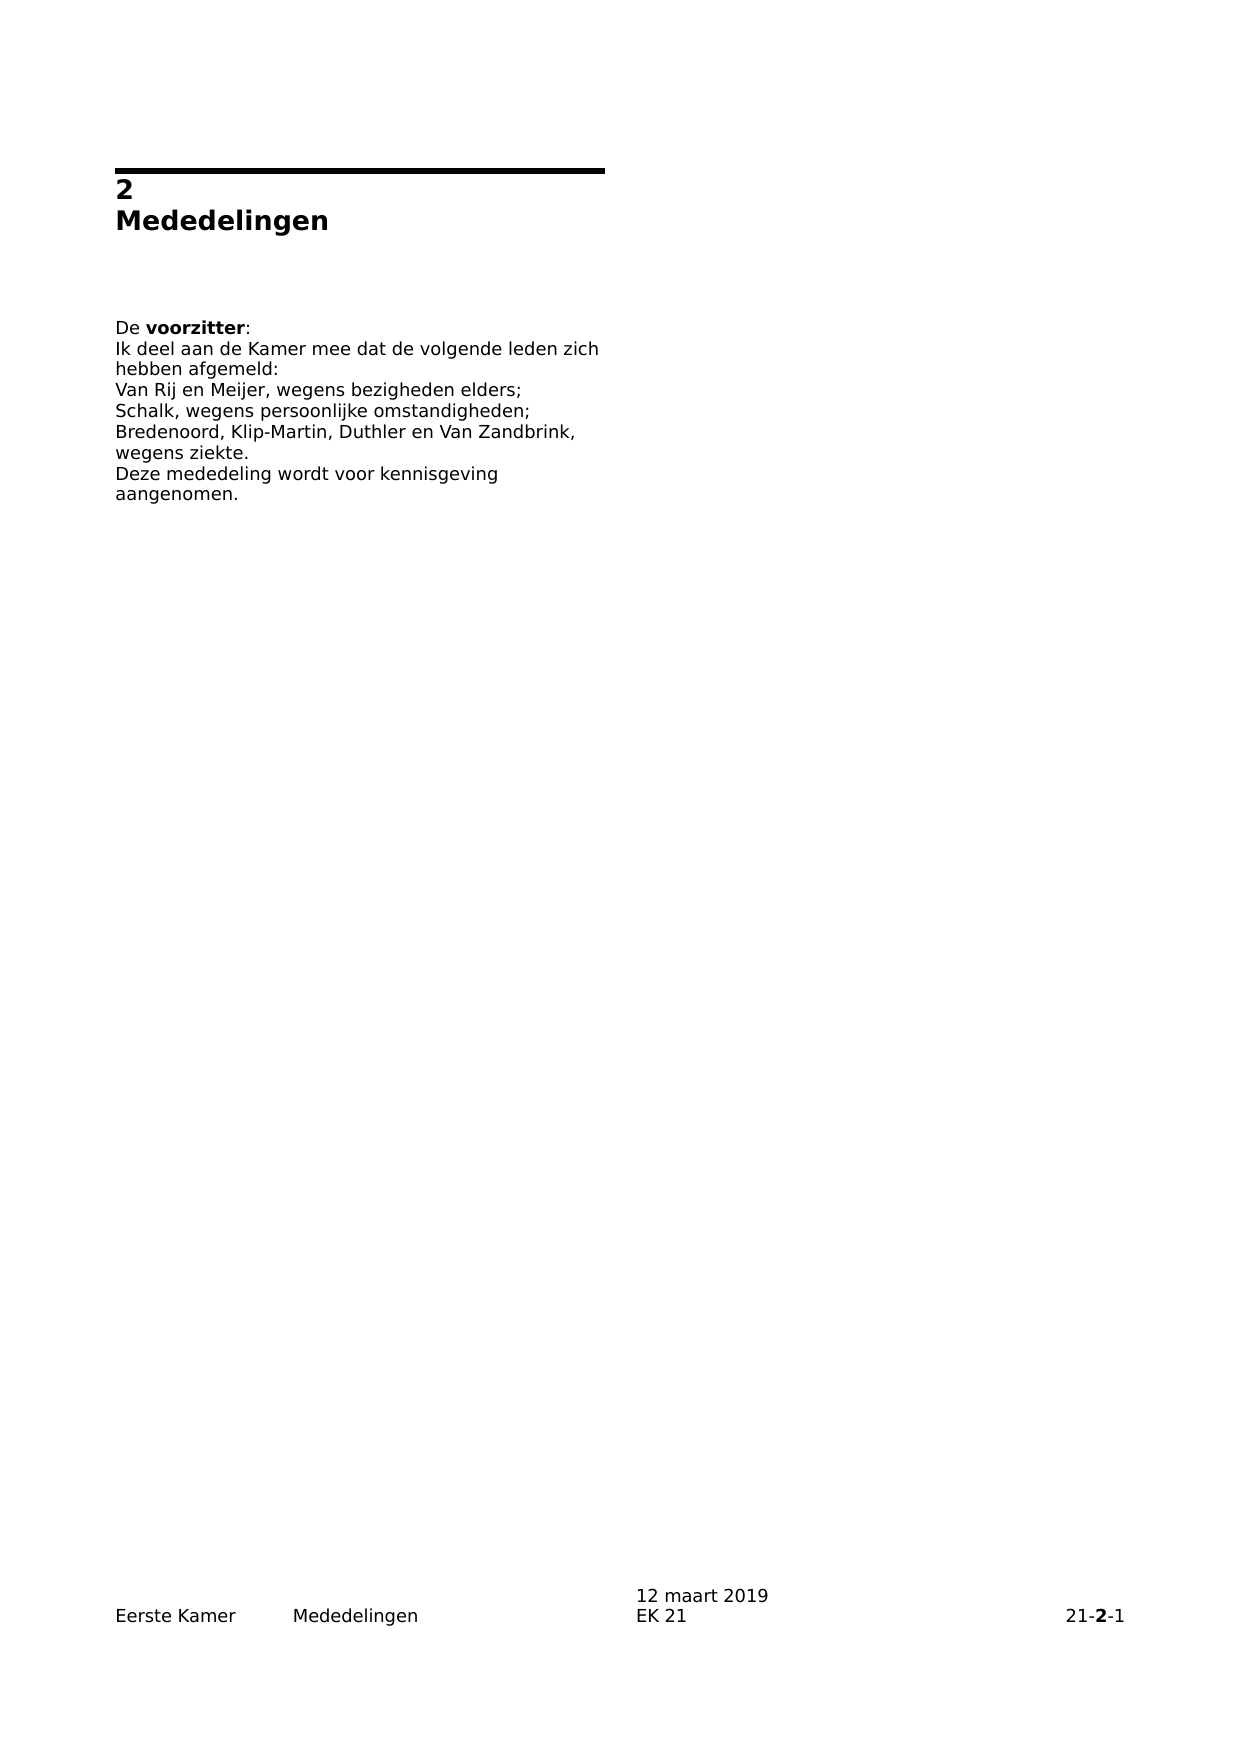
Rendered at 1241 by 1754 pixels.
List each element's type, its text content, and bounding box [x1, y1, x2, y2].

text Deze mededeling wordt voor kennisgeving aangenomen. [115, 463, 605, 505]
title 2 Mededelingen [115, 174, 605, 237]
text Ik deel aan de Kamer mee dat de volgende leden zich hebben afgemeld: [115, 338, 605, 380]
text Schalk, wegens persoonlijke omstandigheden; [115, 401, 605, 422]
text De voorzitter: [115, 318, 605, 338]
text Van Rij en Meijer, wegens bezigheden elders; [115, 380, 605, 401]
text Bredenoord, Klip-Martin, Duthler en Van Zandbrink, wegens ziekte. [115, 422, 605, 463]
